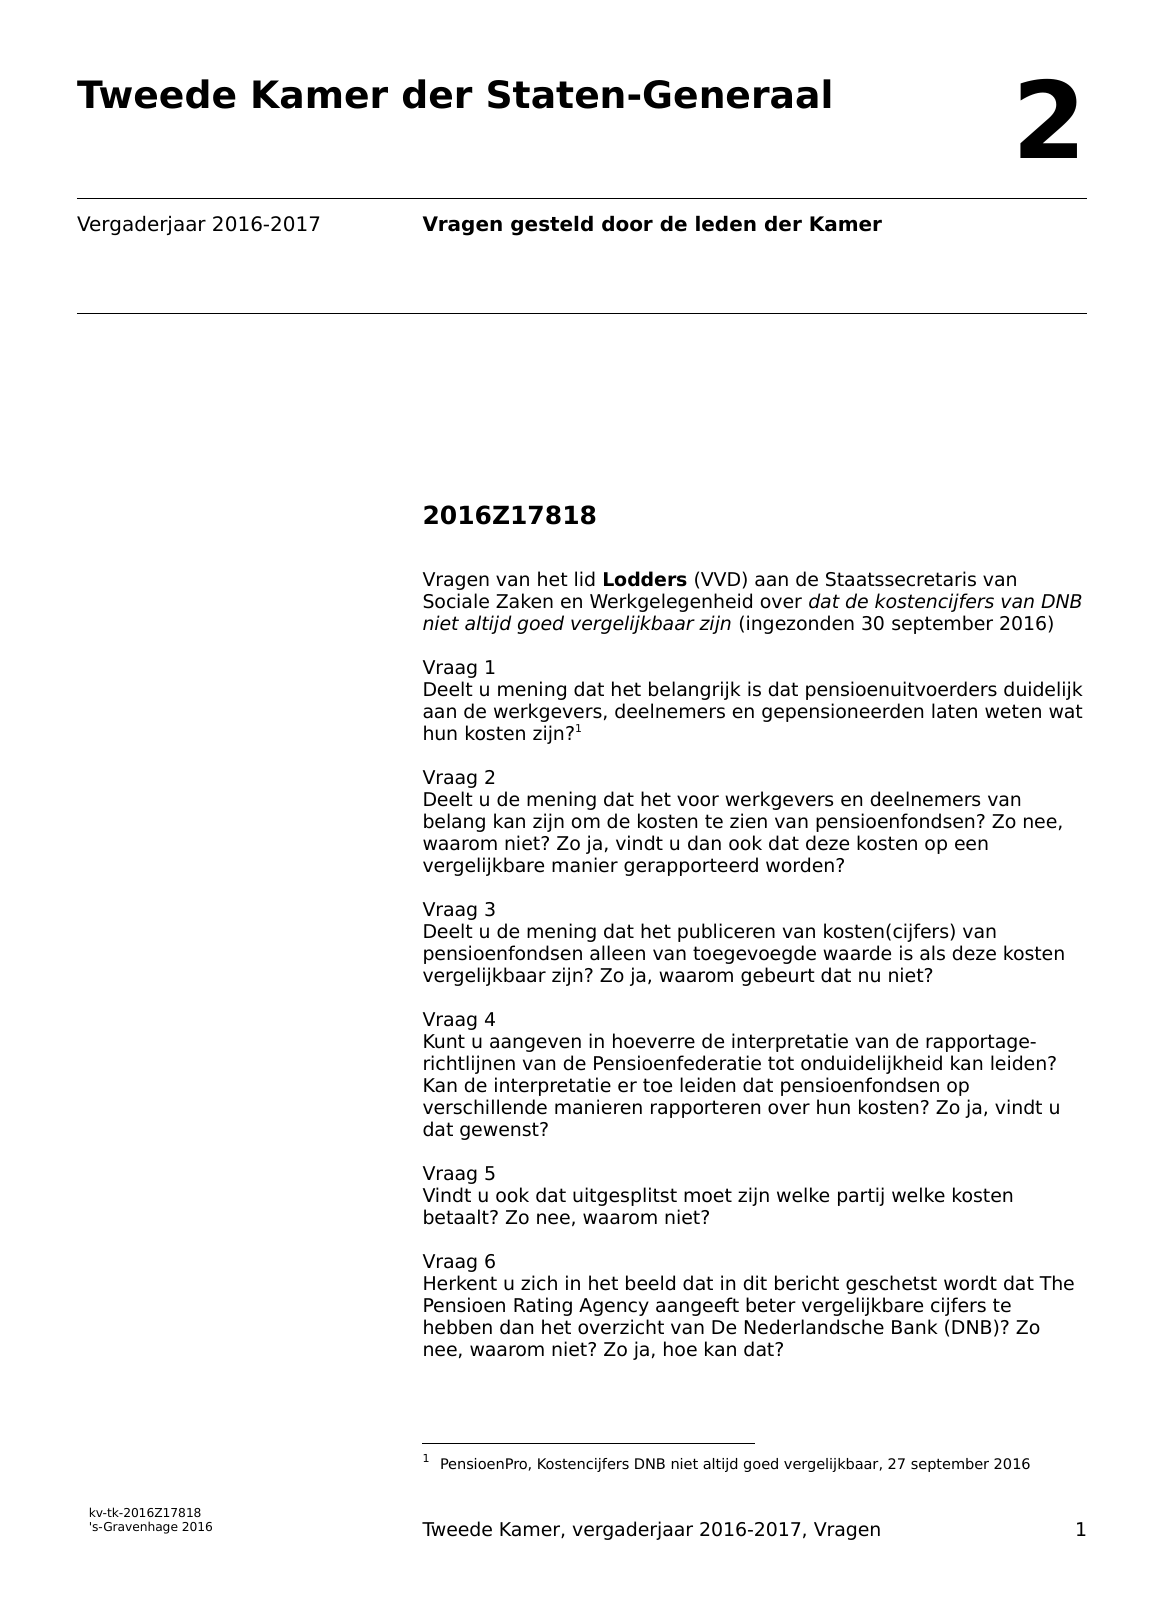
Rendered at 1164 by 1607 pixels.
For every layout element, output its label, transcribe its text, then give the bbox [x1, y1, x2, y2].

text Kunt u aangeven in hoeverre de interpretatie van de rapportage-richtlijnen van de Pensioenfederatie tot onduidelijkheid kan leiden? Kan de interpretatie er toe leiden dat pensioenfondsen op verschillende manieren rapporteren over hun kosten? Zo ja, vindt u dat gewenst? [422, 1031, 1087, 1141]
text Vraag 5 [422, 1163, 1087, 1185]
text 's-Gravenhage 2016 [88, 1520, 323, 1534]
text Deelt u mening dat het belangrijk is dat pensioenuitvoerders duidelijk aan de werkgevers, deelnemers en gepensioneerden laten weten wat hun kosten zijn? [422, 679, 1087, 745]
text Deelt u de mening dat het voor werkgevers en deelnemers van belang kan zijn om de kosten te zien van pensioenfondsen? Zo nee, waarom niet? Zo ja, vindt u dan ook dat deze kosten op een vergelijkbare manier gerapporteerd worden? [422, 789, 1087, 877]
text 2016Z17818 [422, 501, 1087, 531]
text Deelt u de mening dat het publiceren van kosten(cijfers) van pensioenfondsen alleen van toegevoegde waarde is als deze kosten vergelijkbaar zijn? Zo ja, waarom gebeurt dat nu niet? [422, 921, 1087, 987]
text Herkent u zich in het beeld dat in dit bericht geschetst wordt dat The Pensioen Rating Agency aangeeft beter vergelijkbare cijfers te hebben dan het overzicht van De Nederlandsche Bank (DNB)? Zo nee, waarom niet? Zo ja, hoe kan dat? [422, 1273, 1087, 1361]
text Vindt u ook dat uitgesplitst moet zijn welke partij welke kosten betaalt? Zo nee, waarom niet? [422, 1185, 1087, 1229]
table_header Tweede Kamer der Staten-Generaal [77, 59, 886, 198]
table_cell Vragen gesteld door de leden der Kamer [422, 199, 1087, 313]
text Vraag 2 [422, 767, 1087, 789]
text Vraag 4 [422, 1009, 1087, 1031]
table_header 2 [886, 59, 1087, 198]
text Vraag 6 [422, 1251, 1087, 1273]
text kv-tk-2016Z17818 [88, 1506, 323, 1520]
table_cell Vergaderjaar 2016-2017 [77, 199, 422, 313]
text Vragen van het lid Lodders (VVD) aan de Staatssecretaris van Sociale Zaken en Werkgelegenheid over dat de kostencijfers van DNB niet altijd goed vergelijkbaar zijn (ingezonden 30 september 2016) [422, 569, 1087, 635]
text Vraag 3 [422, 899, 1087, 921]
text Vraag 1 [422, 657, 1087, 679]
text PensioenPro, Kostencijfers DNB niet altijd goed vergelijkbaar, 27 september 2016 [422, 1452, 1087, 1474]
